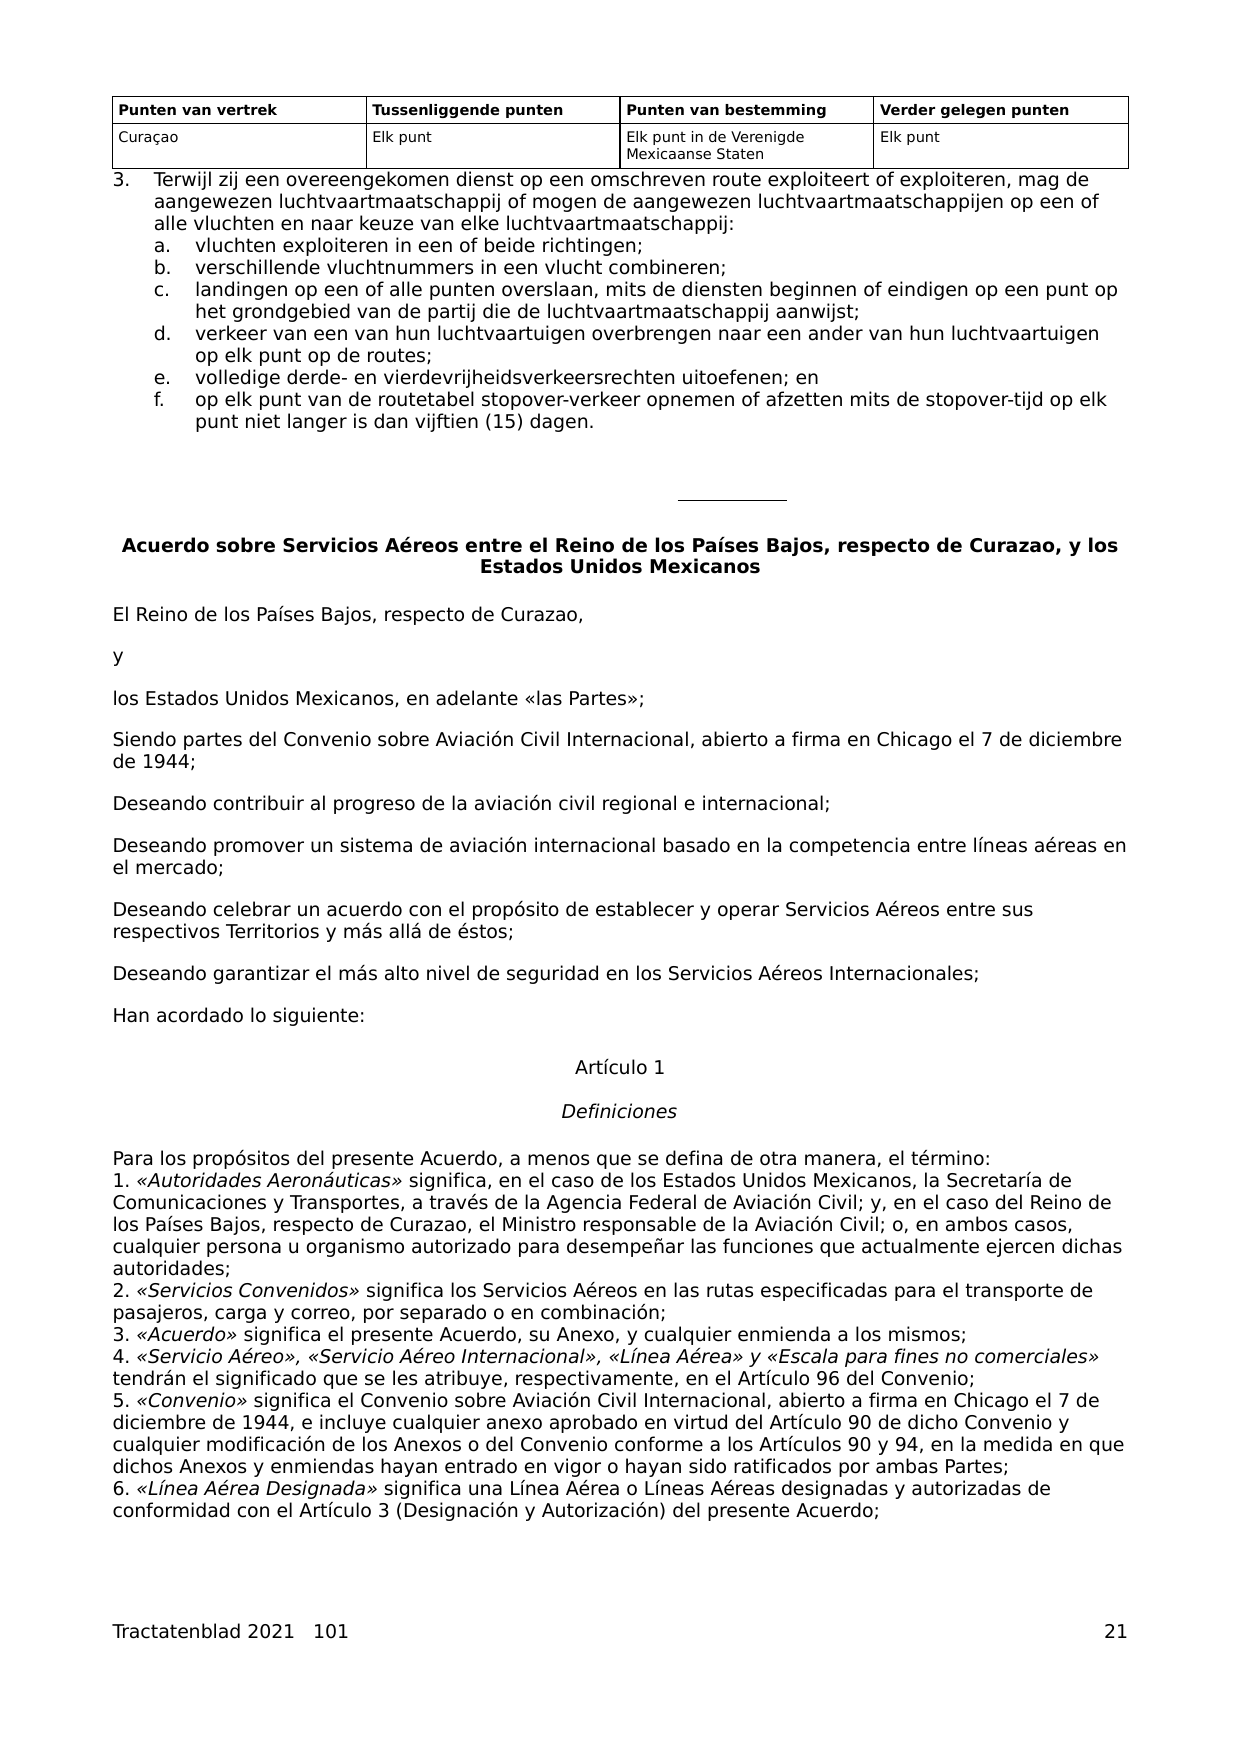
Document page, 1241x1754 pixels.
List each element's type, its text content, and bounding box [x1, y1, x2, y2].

text Para los propósitos del presente Acuerdo, a menos que se defina de otra manera, el término: [112, 1148, 1128, 1170]
text 3. Terwijl zij een overeengekomen dienst op een omschreven route exploiteert of exploiteren, mag de aangewezen luchtvaartmaatschappij of mogen de aangewezen luchtvaartmaatschappijen op een of alle vluchten en naar keuze van elke luchtvaartmaatschappij: [112, 169, 1128, 235]
text a. vluchten exploiteren in een of beide richtingen; [153, 235, 1128, 257]
text 3. «Acuerdo» significa el presente Acuerdo, su Anexo, y cualquier enmienda a los mismos; [112, 1324, 1128, 1346]
text f. op elk punt van de routetabel stopover-verkeer opnemen of afzetten mits de stopover-tijd op elk punt niet langer is dan vijftien (15) dagen. [153, 388, 1128, 432]
subtitle Artículo 1 Definiciones [112, 1057, 1128, 1123]
subtitle Acuerdo sobre Servicios Aéreos entre el Reino de los Países Bajos, respecto de Curazao, y los Estados Unidos Mexicanos [112, 534, 1128, 578]
table_header Verder gelegen punten [874, 97, 1128, 123]
table_header Tussenliggende punten [367, 97, 619, 123]
table_cell Elk punt in de Verenigde Mexicaanse Staten [621, 124, 873, 168]
text Deseando contribuir al progreso de la aviación civil regional e internacional; [112, 793, 1128, 815]
text 6. «Línea Aérea Designada» significa una Línea Aérea o Líneas Aéreas designadas y autorizadas de conformidad con el Artículo 3 (Designación y Autorización) del presente Acuerdo; [112, 1478, 1128, 1522]
table_header Punten van bestemming [621, 97, 873, 123]
text Deseando celebrar un acuerdo con el propósito de establecer y operar Servicios Aéreos entre sus respectivos Territorios y más allá de éstos; [112, 899, 1128, 943]
text Siendo partes del Convenio sobre Aviación Civil Internacional, abierto a firma en Chicago el 7 de diciembre de 1944; [112, 729, 1128, 773]
text 4. «Servicio Aéreo», «Servicio Aéreo Internacional», «Línea Aérea» y «Escala para fines no comerciales» tendrán el significado que se les atribuye, respectivamente, en el Artículo 96 del Convenio; [112, 1346, 1128, 1390]
text Deseando promover un sistema de aviación internacional basado en la competencia entre líneas aéreas en el mercado; [112, 835, 1128, 879]
text b. verschillende vluchtnummers in een vlucht combineren; [153, 257, 1128, 279]
text c. landingen op een of alle punten overslaan, mits de diensten beginnen of eindigen op een punt op het grondgebied van de partij die de luchtvaartmaatschappij aanwijst; [153, 279, 1128, 323]
text los Estados Unidos Mexicanos, en adelante «las Partes»; [112, 687, 1128, 709]
text y [112, 645, 1128, 667]
text 1. «Autoridades Aeronáuticas» significa, en el caso de los Estados Unidos Mexicanos, la Secretaría de Comunicaciones y Transportes, a través de la Agencia Federal de Aviación Civil; y, en el caso del Reino de los Países Bajos, respecto de Curazao, el Ministro responsable de la Aviación Civil; o, en ambos casos, cualquier persona u organismo autorizado para desempeñar las funciones que actualmente ejercen dichas autoridades; [112, 1170, 1128, 1280]
text d. verkeer van een van hun luchtvaartuigen overbrengen naar een ander van hun luchtvaartuigen op elk punt op de routes; [153, 323, 1128, 367]
text 2. «Servicios Convenidos» significa los Servicios Aéreos en las rutas especificadas para el transporte de pasajeros, carga y correo, por separado o en combinación; [112, 1280, 1128, 1324]
table_cell Elk punt [367, 124, 619, 168]
table_cell Elk punt [874, 124, 1128, 168]
text Deseando garantizar el más alto nivel de seguridad en los Servicios Aéreos Internacionales; [112, 963, 1128, 985]
text 5. «Convenio» significa el Convenio sobre Aviación Civil Internacional, abierto a firma en Chicago el 7 de diciembre de 1944, e incluye cualquier anexo aprobado en virtud del Artículo 90 de dicho Convenio y cualquier modificación de los Anexos o del Convenio conforme a los Artículos 90 y 94, en la medida en que dichos Anexos y enmiendas hayan entrado en vigor o hayan sido ratificados por ambas Partes; [112, 1390, 1128, 1478]
table_header Punten van vertrek [113, 97, 366, 123]
text e. volledige derde- en vierdevrijheidsverkeersrechten uitoefenen; en [153, 367, 1128, 388]
table_cell Curaçao [113, 124, 366, 168]
text Han acordado lo siguiente: [112, 1005, 1128, 1027]
text El Reino de los Países Bajos, respecto de Curazao, [112, 603, 1128, 625]
